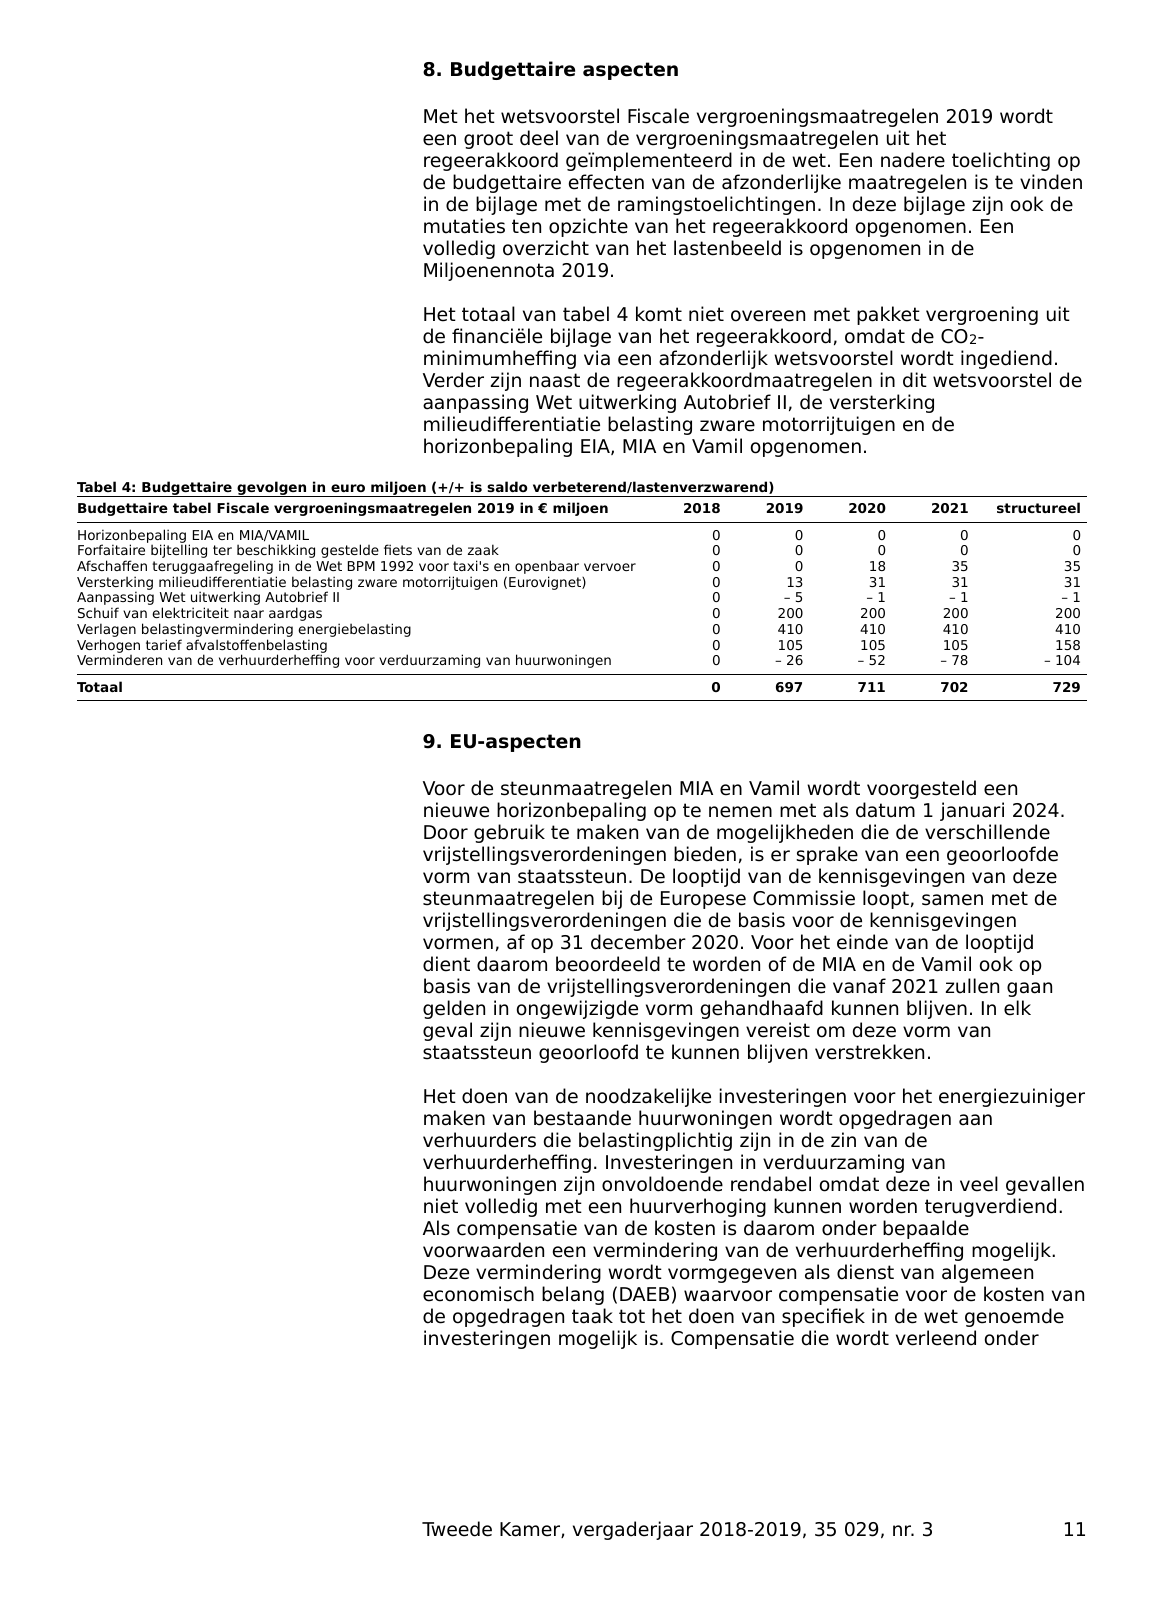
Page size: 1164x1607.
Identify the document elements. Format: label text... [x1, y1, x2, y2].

subtitle 9. EU-aspecten [422, 731, 1087, 753]
table_cell 711 [809, 675, 892, 700]
table_cell 200 [726, 606, 809, 622]
table_cell Forfaitaire bijtelling ter beschikking gestelde fiets van de zaak [77, 543, 644, 559]
text Met het wetsvoorstel Fiscale vergroeningsmaatregelen 2019 wordt een groot deel van de vergroeningsmaatregelen uit het regeerakkoord geïmplementeerd in de wet. Een nadere toelichting op de budgettaire effecten van de afzonderlijke maatregelen is te vinden in de bijlage met de ramingstoelichtingen. In deze bijlage zijn ook de mutaties ten opzichte van het regeerakkoord opgenomen. Een volledig overzicht van het lastenbeeld is opgenomen in de Miljoenennota 2019. [422, 106, 1087, 282]
table_cell 410 [809, 622, 892, 637]
table_cell 105 [809, 638, 892, 653]
table_cell – 26 [726, 653, 809, 674]
table_cell 2021 [892, 497, 974, 522]
table_cell – 1 [892, 590, 974, 606]
table_cell 200 [974, 606, 1087, 622]
table_cell – 104 [974, 653, 1087, 674]
table_cell Verhogen tarief afvalstoffenbelasting [77, 638, 644, 653]
table_cell – 1 [809, 590, 892, 606]
table_cell structureel [974, 497, 1087, 522]
table_cell 0 [809, 523, 892, 543]
table_cell Verminderen van de verhuurderheffing voor verduurzaming van huurwoningen [77, 653, 644, 674]
table_cell 0 [726, 543, 809, 559]
table_cell Aanpassing Wet uitwerking Autobrief II [77, 590, 644, 606]
table_cell 105 [892, 638, 974, 653]
table_cell – 52 [809, 653, 892, 674]
table_cell 0 [644, 543, 726, 559]
text Als compensatie van de kosten is daarom onder bepaalde voorwaarden een vermindering van de verhuurderheffing mogelijk. Deze vermindering wordt vormgegeven als dienst van algemeen economisch belang (DAEB) waarvoor compensatie voor de kosten van de opgedragen taak tot het doen van specifiek in de wet genoemde investeringen mogelijk is. Compensatie die wordt verleend onder [422, 1218, 1087, 1349]
table_cell 0 [644, 590, 726, 606]
table_cell 0 [644, 559, 726, 574]
table_cell – 78 [892, 653, 974, 674]
table_cell – 5 [726, 590, 809, 606]
table_cell 2019 [726, 497, 809, 522]
table_cell 31 [809, 575, 892, 590]
table_cell 31 [892, 575, 974, 590]
table_cell 158 [974, 638, 1087, 653]
table_cell 105 [726, 638, 809, 653]
table_cell 0 [644, 675, 726, 700]
text Het doen van de noodzakelijke investeringen voor het energiezuiniger maken van bestaande huurwoningen wordt opgedragen aan verhuurders die belastingplichtig zijn in de zin van de verhuurderheffing. Investeringen in verduurzaming van huurwoningen zijn onvoldoende rendabel omdat deze in veel gevallen niet volledig met een huurverhoging kunnen worden terugverdiend. [422, 1086, 1087, 1218]
table_cell 0 [644, 523, 726, 543]
table_cell – 1 [974, 590, 1087, 606]
table_cell 0 [644, 622, 726, 637]
table_cell 0 [974, 523, 1087, 543]
table_cell 410 [892, 622, 974, 637]
table_cell 0 [726, 559, 809, 574]
table_cell Afschaffen teruggaafregeling in de Wet BPM 1992 voor taxi's en openbaar vervoer [77, 559, 644, 574]
table_cell 0 [809, 543, 892, 559]
table_cell 0 [644, 653, 726, 674]
table_cell 0 [644, 606, 726, 622]
table_cell 0 [644, 638, 726, 653]
table_cell Versterking milieudifferentiatie belasting zware motorrijtuigen (Eurovignet) [77, 575, 644, 590]
table_cell 410 [726, 622, 809, 637]
table_cell 0 [892, 523, 974, 543]
table_cell 31 [974, 575, 1087, 590]
table_cell 35 [974, 559, 1087, 574]
table_cell 729 [974, 675, 1087, 700]
table_cell Schuif van elektriciteit naar aardgas [77, 606, 644, 622]
table_cell 0 [974, 543, 1087, 559]
table_cell 0 [726, 523, 809, 543]
table_cell Horizonbepaling EIA en MIA/VAMIL [77, 523, 644, 543]
table_cell 410 [974, 622, 1087, 637]
text Het totaal van tabel 4 komt niet overeen met pakket vergroening uit de financiële bijlage van het regeerakkoord, omdat de CO2-minimumheffing via een afzonderlijk wetsvoorstel wordt ingediend. Verder zijn naast de regeerakkoordmaatregelen in dit wetsvoorstel de aanpassing Wet uitwerking Autobrief II, de versterking milieudifferentiatie belasting zware motorrijtuigen en de horizonbepaling EIA, MIA en Vamil opgenomen. [422, 304, 1087, 458]
table_cell 697 [726, 675, 809, 700]
table_cell Totaal [77, 675, 644, 700]
table_cell 2018 [644, 497, 726, 522]
subtitle 8. Budgettaire aspecten [422, 59, 1087, 81]
table_cell 18 [809, 559, 892, 574]
table_cell 13 [726, 575, 809, 590]
text Voor de steunmaatregelen MIA en Vamil wordt voorgesteld een nieuwe horizonbepaling op te nemen met als datum 1 januari 2024. Door gebruik te maken van de mogelijkheden die de verschillende vrijstellingsverordeningen bieden, is er sprake van een geoorloofde vorm van staatssteun. De looptijd van de kennisgevingen van deze steunmaatregelen bij de Europese Commissie loopt, samen met de vrijstellingsverordeningen die de basis voor de kennisgevingen vormen, af op 31 december 2020. Voor het einde van de looptijd dient daarom beoordeeld te worden of de MIA en de Vamil ook op basis van de vrijstellingsverordeningen die vanaf 2021 zullen gaan gelden in ongewijzigde vorm gehandhaafd kunnen blijven. In elk geval zijn nieuwe kennisgevingen vereist om deze vorm van staatssteun geoorloofd te kunnen blijven verstrekken. [422, 778, 1087, 1063]
table_cell 200 [892, 606, 974, 622]
table_cell 200 [809, 606, 892, 622]
table_cell 2020 [809, 497, 892, 522]
table_cell 702 [892, 675, 974, 700]
table_cell 0 [644, 575, 726, 590]
table_cell Budgettaire tabel Fiscale vergroeningsmaatregelen 2019 in € miljoen [77, 497, 644, 522]
table_header Tabel 4: Budgettaire gevolgen in euro miljoen (+/+ is saldo verbeterend/lastenverzwarend) [77, 480, 1087, 496]
table_cell 35 [892, 559, 974, 574]
table_cell 0 [892, 543, 974, 559]
table_cell Verlagen belastingvermindering energiebelasting [77, 622, 644, 637]
